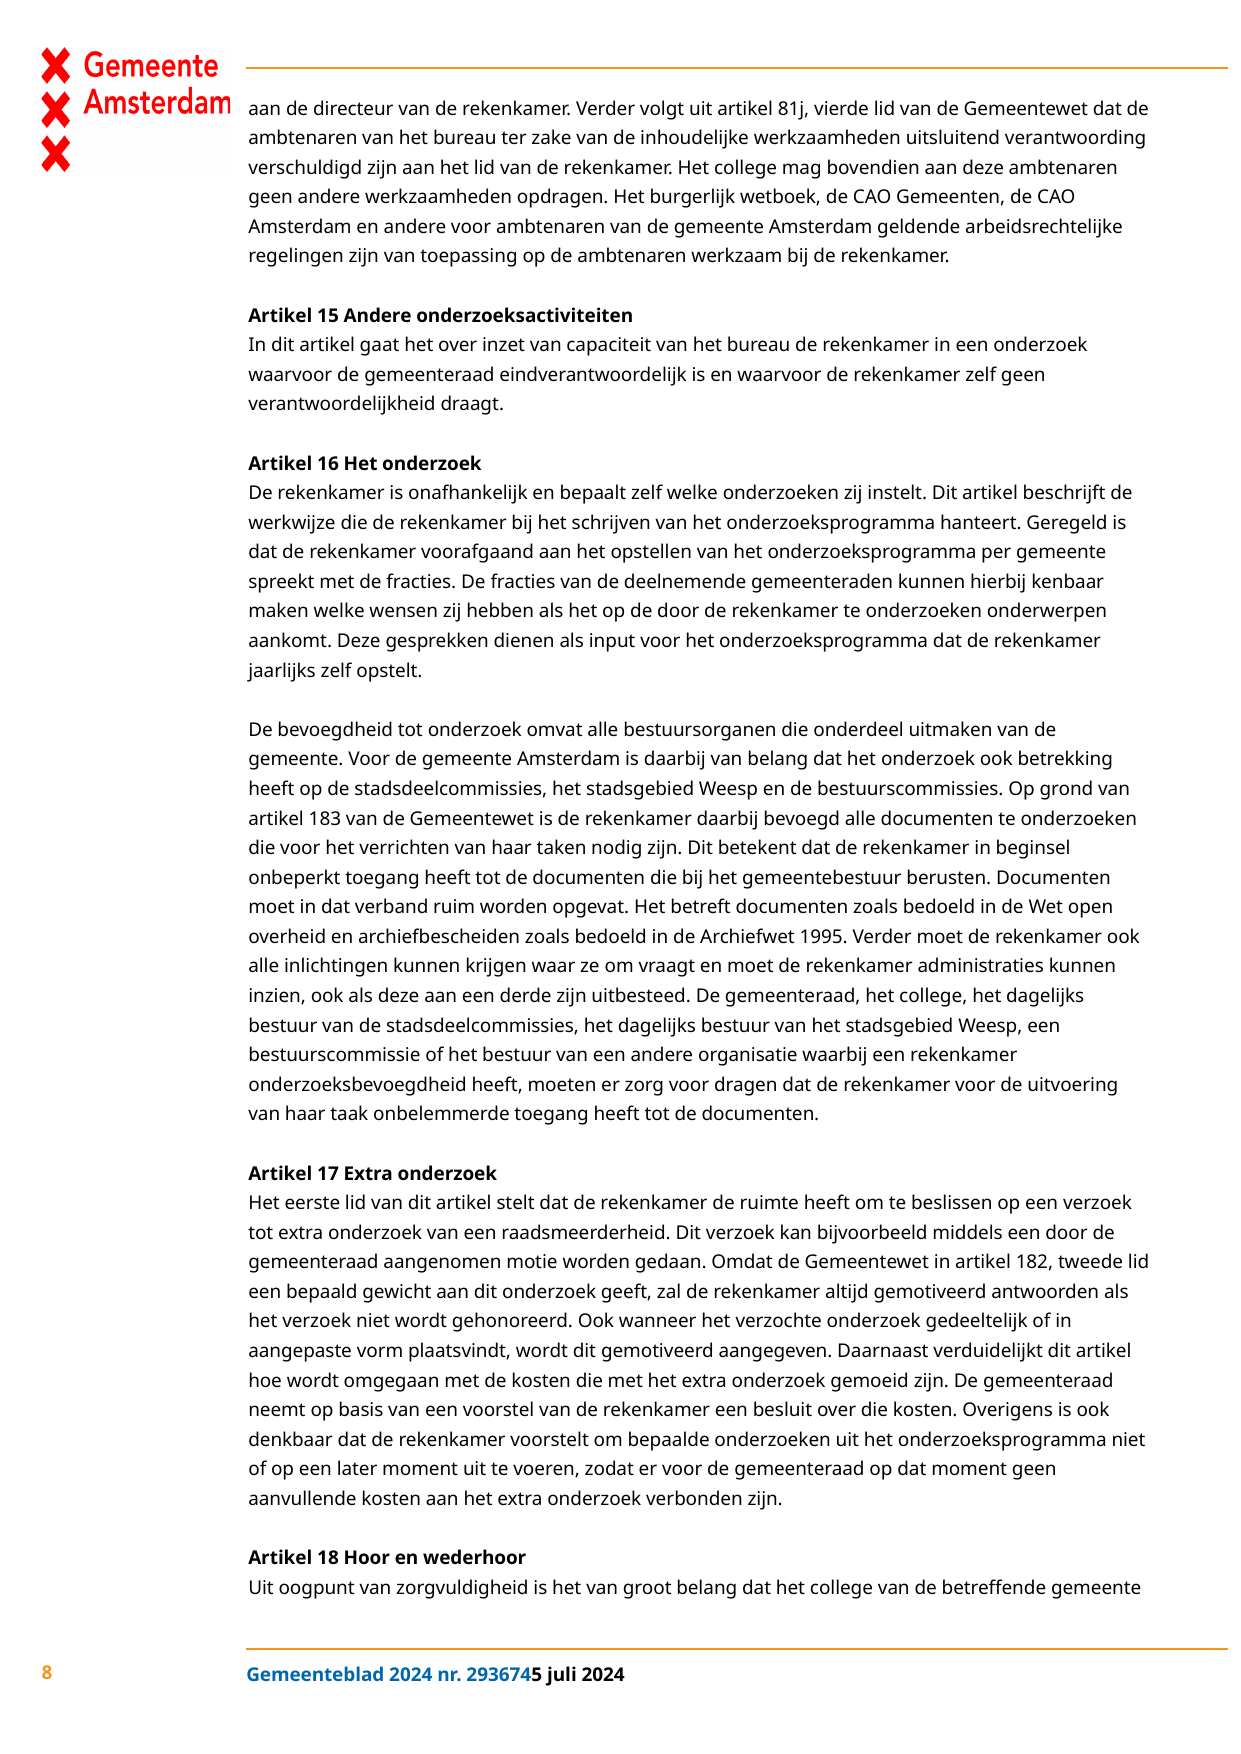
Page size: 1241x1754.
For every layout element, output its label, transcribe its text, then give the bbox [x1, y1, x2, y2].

text De rekenkamer is onafhankelijk en bepaalt zelf welke onderzoeken zij instelt. Dit artikel beschrijft de werkwijze die de rekenkamer bij het schrijven van het onderzoeksprogramma hanteert. Geregeld is dat de rekenkamer voorafgaand aan het opstellen van het onderzoeksprogramma per gemeente spreekt met de fracties. De fracties van de deelnemende gemeenteraden kunnen hierbij kenbaar maken welke wensen zij hebben als het op de door de rekenkamer te onderzoeken onderwerpen aankomt. Deze gesprekken dienen als input voor het onderzoeksprogramma dat de rekenkamer jaarlijks zelf opstelt. [248, 479, 1152, 683]
text aan de directeur van de rekenkamer. Verder volgt uit artikel 81j, vierde lid van de Gemeentewet dat de ambtenaren van het bureau ter zake van de inhoudelijke werkzaamheden uitsluitend verantwoording verschuldigd zijn aan het lid van de rekenkamer. Het college mag bovendien aan deze ambtenaren geen andere werkzaamheden opdragen. Het burgerlijk wetboek, de CAO Gemeenten, de CAO Amsterdam en andere voor ambtenaren van de gemeente Amsterdam geldende arbeidsrechtelijke regelingen zijn van toepassing op de ambtenaren werkzaam bij de rekenkamer. [248, 95, 1152, 268]
picture [41, 47, 231, 172]
text Artikel 18 Hoor en wederhoor [248, 1544, 1152, 1570]
text Het eerste lid van dit artikel stelt dat de rekenkamer de ruimte heeft om te beslissen op een verzoek tot extra onderzoek van een raadsmeerderheid. Dit verzoek kan bijvoorbeeld middels een door de gemeenteraad aangenomen motie worden gedaan. Omdat de Gemeentewet in artikel 182, tweede lid een bepaald gewicht aan dit onderzoek geeft, zal de rekenkamer altijd gemotiveerd antwoorden als het verzoek niet wordt gehonoreerd. Ook wanneer het verzochte onderzoek gedeeltelijk of in aangepaste vorm plaatsvindt, wordt dit gemotiveerd aangegeven. Daarnaast verduidelijkt dit artikel hoe wordt omgegaan met de kosten die met het extra onderzoek gemoeid zijn. De gemeenteraad neemt op basis van een voorstel van de rekenkamer een besluit over die kosten. Overigens is ook denkbaar dat de rekenkamer voorstelt om bepaalde onderzoeken uit het onderzoeksprogramma niet of op een later moment uit te voeren, zodat er voor de gemeenteraad op dat moment geen aanvullende kosten aan het extra onderzoek verbonden zijn. [248, 1189, 1152, 1511]
text Artikel 15 Andere onderzoeksactiviteiten [248, 302, 1152, 328]
text Artikel 17 Extra onderzoek [248, 1160, 1152, 1186]
text De bevoegdheid tot onderzoek omvat alle bestuursorganen die onderdeel uitmaken van de gemeente. Voor de gemeente Amsterdam is daarbij van belang dat het onderzoek ook betrekking heeft op de stadsdeelcommissies, het stadsgebied Weesp en de bestuurscommissies. Op grond van artikel 183 van de Gemeentewet is de rekenkamer daarbij bevoegd alle documenten te onderzoeken die voor het verrichten van haar taken nodig zijn. Dit betekent dat de rekenkamer in beginsel onbeperkt toegang heeft tot de documenten die bij het gemeentebestuur berusten. Documenten moet in dat verband ruim worden opgevat. Het betreft documenten zoals bedoeld in de Wet open overheid en archiefbescheiden zoals bedoeld in de Archiefwet 1995. Verder moet de rekenkamer ook alle inlichtingen kunnen krijgen waar ze om vraagt en moet de rekenkamer administraties kunnen inzien, ook als deze aan een derde zijn uitbesteed. De gemeenteraad, het college, het dagelijks bestuur van de stadsdeelcommissies, het dagelijks bestuur van het stadsgebied Weesp, een bestuurscommissie of het bestuur van een andere organisatie waarbij een rekenkamer onderzoeksbevoegdheid heeft, moeten er zorg voor dragen dat de rekenkamer voor de uitvoering van haar taak onbelemmerde toegang heeft tot de documenten. [248, 716, 1152, 1126]
text In dit artikel gaat het over inzet van capaciteit van het bureau de rekenkamer in een onderzoek waarvoor de gemeenteraad eindverantwoordelijk is en waarvoor de rekenkamer zelf geen verantwoordelijkheid draagt. [248, 331, 1152, 416]
text Artikel 16 Het onderzoek [248, 450, 1152, 476]
text Uit oogpunt van zorgvuldigheid is het van groot belang dat het college van de betreffende gemeente [248, 1574, 1152, 1600]
